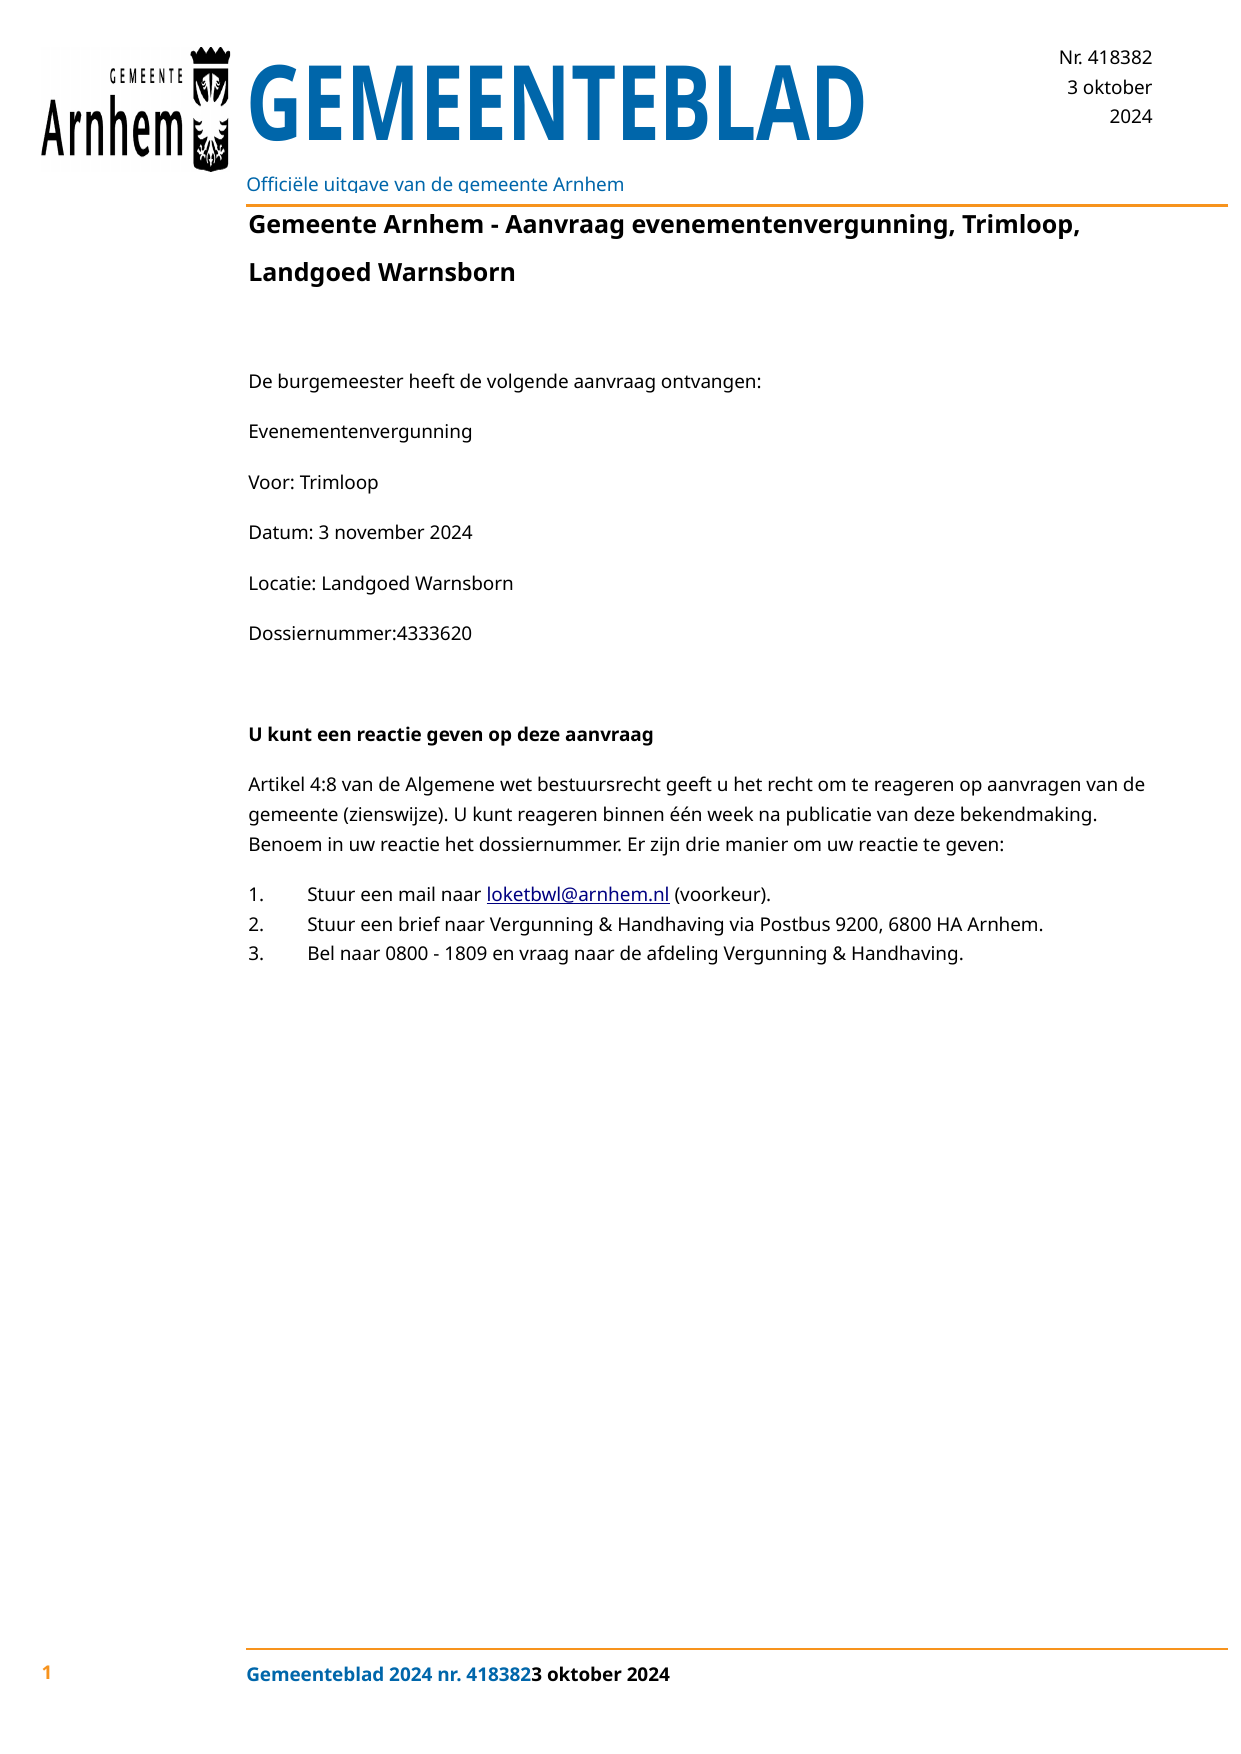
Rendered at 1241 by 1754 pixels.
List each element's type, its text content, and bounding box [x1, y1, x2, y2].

text Gemeente Arnhem - Aanvraag evenementenvergunning, Trimloop, Landgoed Warnsborn [248, 207, 1152, 288]
text Artikel 4:8 van de Algemene wet bestuursrecht geeft u het recht om te reageren op aanvragen van de gemeente (zienswijze). U kunt reageren binnen één week na publicatie van deze bekendmaking. Benoem in uw reactie het dossiernummer. Er zijn drie manier om uw reactie te geven: [248, 772, 1152, 857]
text Dossiernummer:4333620 [248, 620, 1152, 646]
list Stuur een mail naar loketbwl@arnhem.nl (voorkeur). [248, 881, 1152, 907]
picture [41, 47, 231, 172]
text De burgemeester heeft de volgende aanvraag ontvangen: [248, 368, 1152, 394]
list Bel naar 0800 - 1809 en vraag naar de afdeling Vergunning & Handhaving. [248, 940, 1152, 966]
text Datum: 3 november 2024 [248, 519, 1152, 545]
text U kunt een reactie geven op deze aanvraag [248, 721, 1152, 747]
text Voor: Trimloop [248, 469, 1152, 495]
list Stuur een brief naar Vergunning & Handhaving via Postbus 9200, 6800 HA Arnhem. [248, 911, 1152, 937]
text Locatie: Landgoed Warnsborn [248, 570, 1152, 596]
text Evenementenvergunning [248, 419, 1152, 444]
